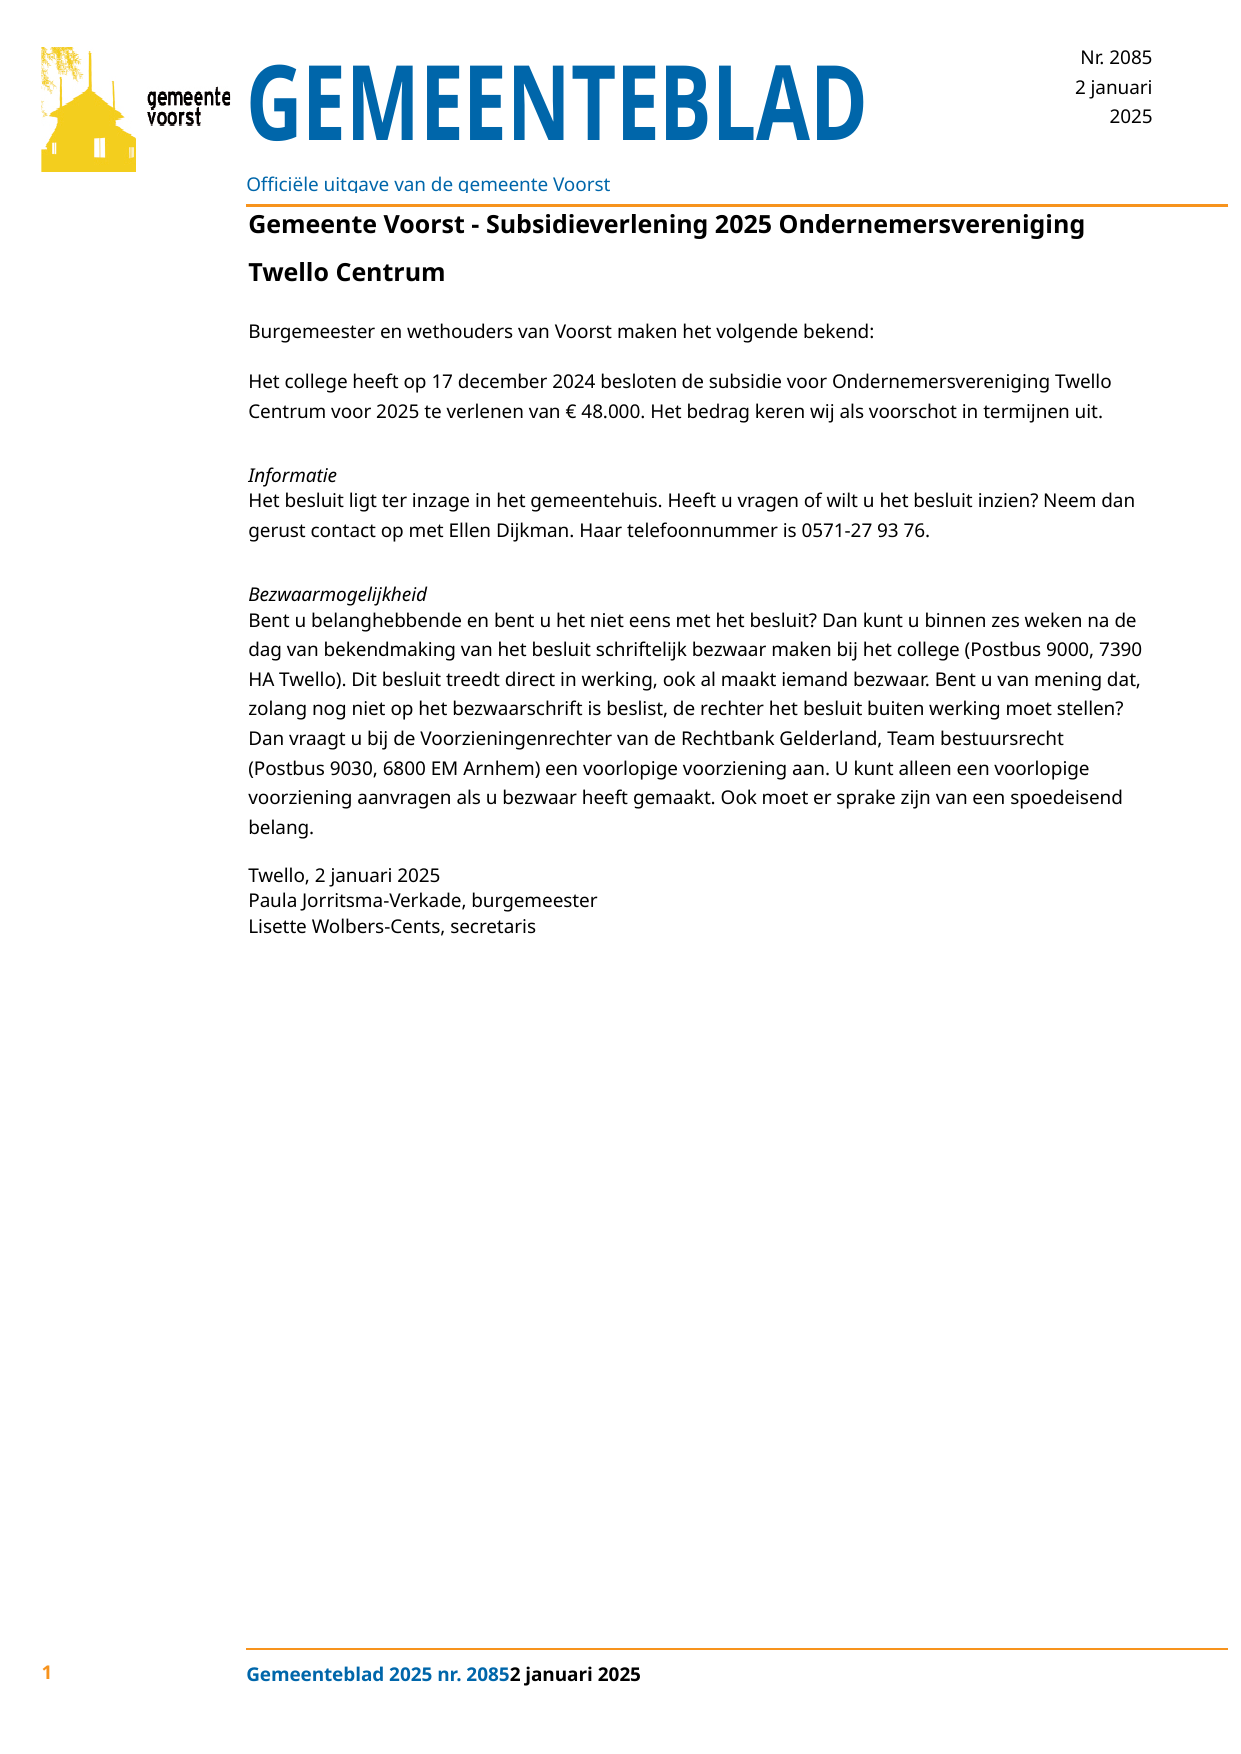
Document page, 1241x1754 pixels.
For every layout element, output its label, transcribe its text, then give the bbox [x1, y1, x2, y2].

text Twello, 2 januari 2025 [248, 862, 1152, 887]
text Informatie [248, 462, 1152, 488]
text Bezwaarmogelijkheid [248, 581, 1152, 607]
text Gemeente Voorst - Subsidieverlening 2025 Ondernemersvereniging Twello Centrum [248, 207, 1152, 288]
text Het besluit ligt ter inzage in het gemeentehuis. Heeft u vragen of wilt u het besluit inzien? Neem dan gerust contact op met Ellen Dijkman. Haar telefoonnummer is 0571-27 93 76. [248, 488, 1152, 543]
text Paula Jorritsma-Verkade, burgemeester [248, 887, 1152, 913]
text Het college heeft op 17 december 2024 besloten de subsidie voor Ondernemersvereniging Twello Centrum voor 2025 te verlenen van € 48.000. Het bedrag keren wij als voorschot in termijnen uit. [248, 368, 1152, 424]
text Lisette Wolbers-Cents, secretaris [248, 913, 1152, 939]
text Bent u belanghebbende en bent u het niet eens met het besluit? Dan kunt u binnen zes weken na de dag van bekendmaking van het besluit schriftelijk bezwaar maken bij het college (Postbus 9000, 7390 HA Twello). Dit besluit treedt direct in werking, ook al maakt iemand bezwaar. Bent u van mening dat, zolang nog niet op het bezwaarschrift is beslist, de rechter het besluit buiten werking moet stellen? Dan vraagt u bij de Voorzieningenrechter van de Rechtbank Gelderland, Team bestuursrecht (Postbus 9030, 6800 EM Arnhem) een voorlopige voorziening aan. U kunt alleen een voorlopige voorziening aanvragen als u bezwaar heeft gemaakt. Ook moet er sprake zijn van een spoedeisend belang. [248, 607, 1152, 840]
picture [41, 47, 231, 172]
text Burgemeester en wethouders van Voorst maken het volgende bekend: [248, 318, 1152, 344]
